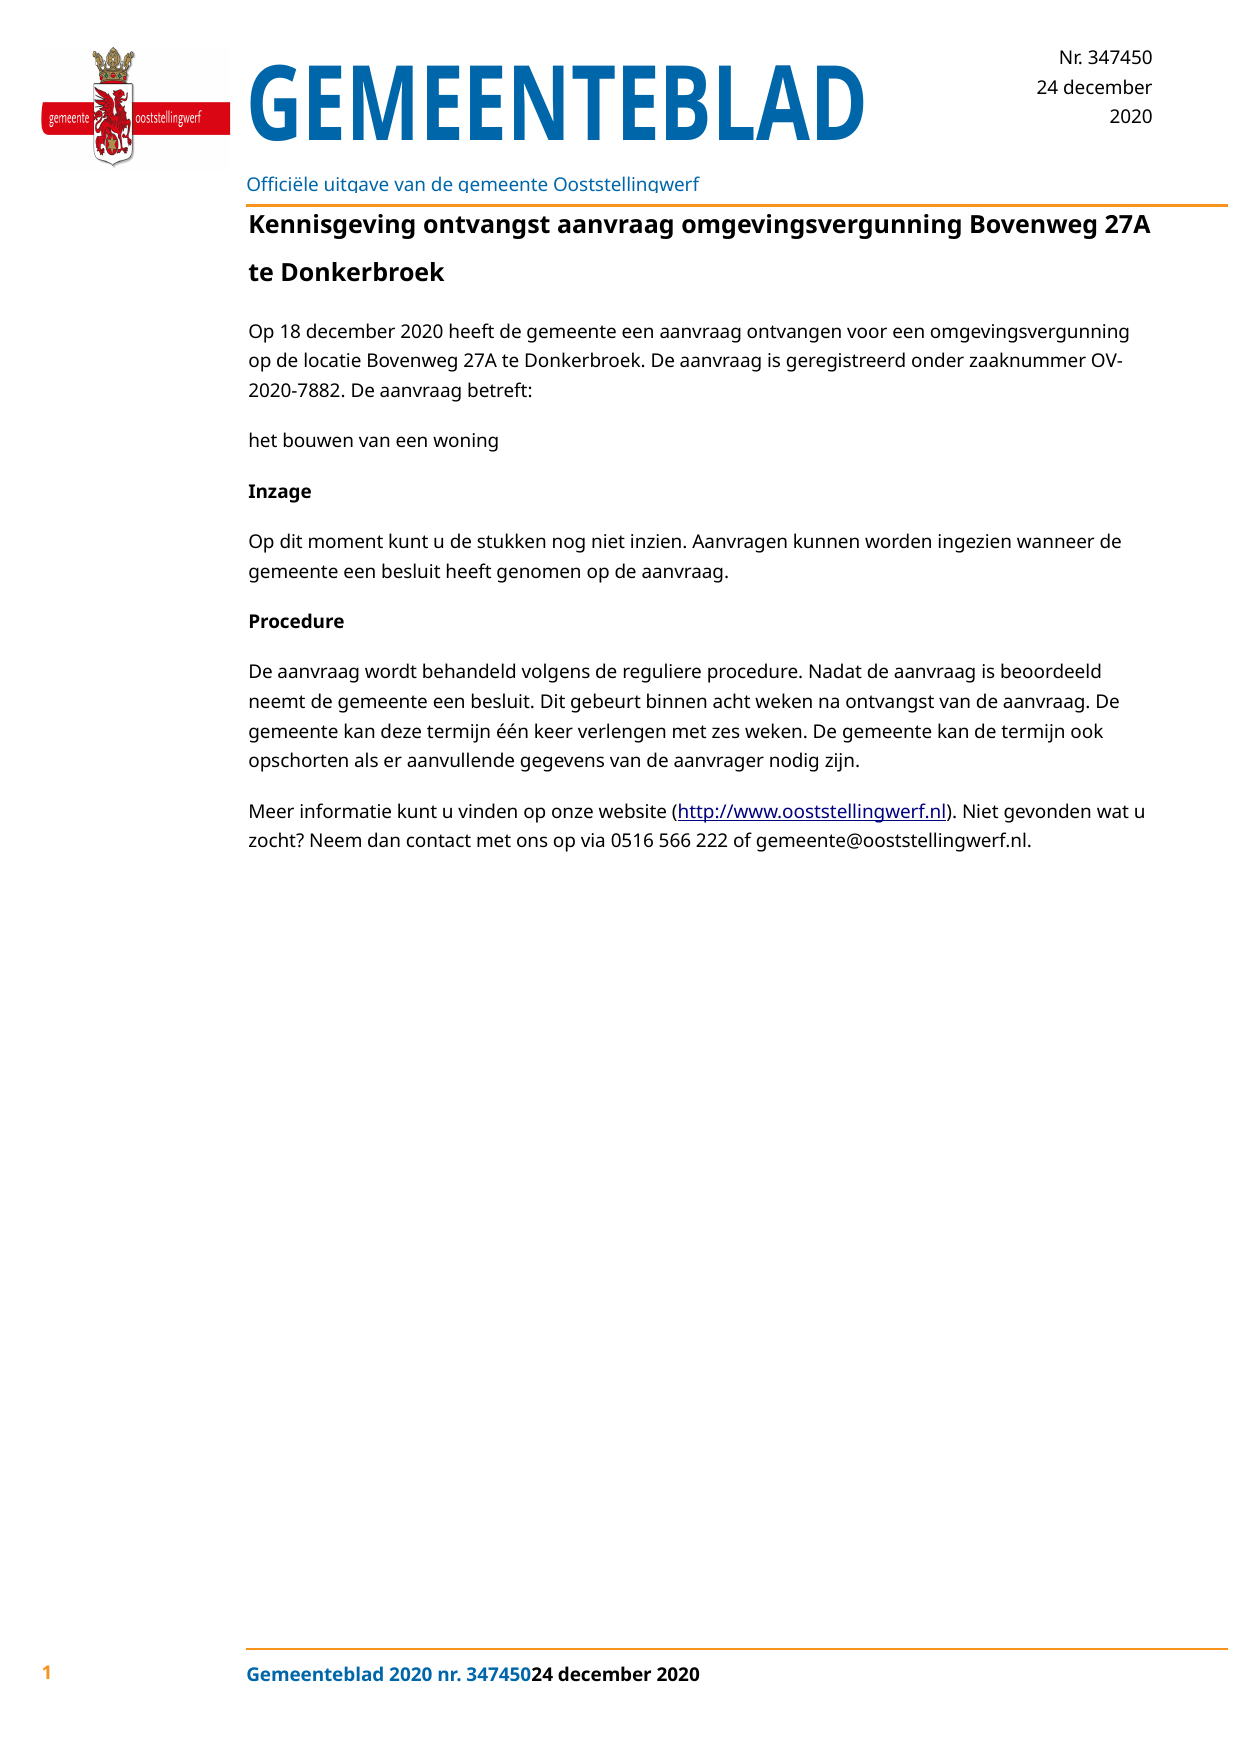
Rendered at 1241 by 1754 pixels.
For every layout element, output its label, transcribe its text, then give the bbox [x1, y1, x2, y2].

text De aanvraag wordt behandeld volgens de reguliere procedure. Nadat de aanvraag is beoordeeld neemt de gemeente een besluit. Dit gebeurt binnen acht weken na ontvangst van de aanvraag. De gemeente kan deze termijn één keer verlengen met zes weken. De gemeente kan de termijn ook opschorten als er aanvullende gegevens van de aanvrager nodig zijn. [248, 659, 1152, 773]
text Kennisgeving ontvangst aanvraag omgevingsvergunning Bovenweg 27A te Donkerbroek [248, 207, 1152, 288]
text Meer informatie kunt u vinden op onze website (http://www.ooststellingwerf.nl). Niet gevonden wat u zocht? Neem dan contact met ons op via 0516 566 222 of gemeente@ooststellingwerf.nl. [248, 798, 1152, 853]
text Op dit moment kunt u de stukken nog niet inzien. Aanvragen kunnen worden ingezien wanneer de gemeente een besluit heeft genomen op de aanvraag. [248, 528, 1152, 584]
picture [41, 47, 231, 172]
text het bouwen van een woning [248, 427, 1152, 453]
text Op 18 december 2020 heeft de gemeente een aanvraag ontvangen voor een omgevingsvergunning op de locatie Bovenweg 27A te Donkerbroek. De aanvraag is geregistreerd onder zaaknummer OV-2020-7882. De aanvraag betreft: [248, 318, 1152, 403]
text Inzage [248, 478, 1152, 504]
text Procedure [248, 608, 1152, 634]
